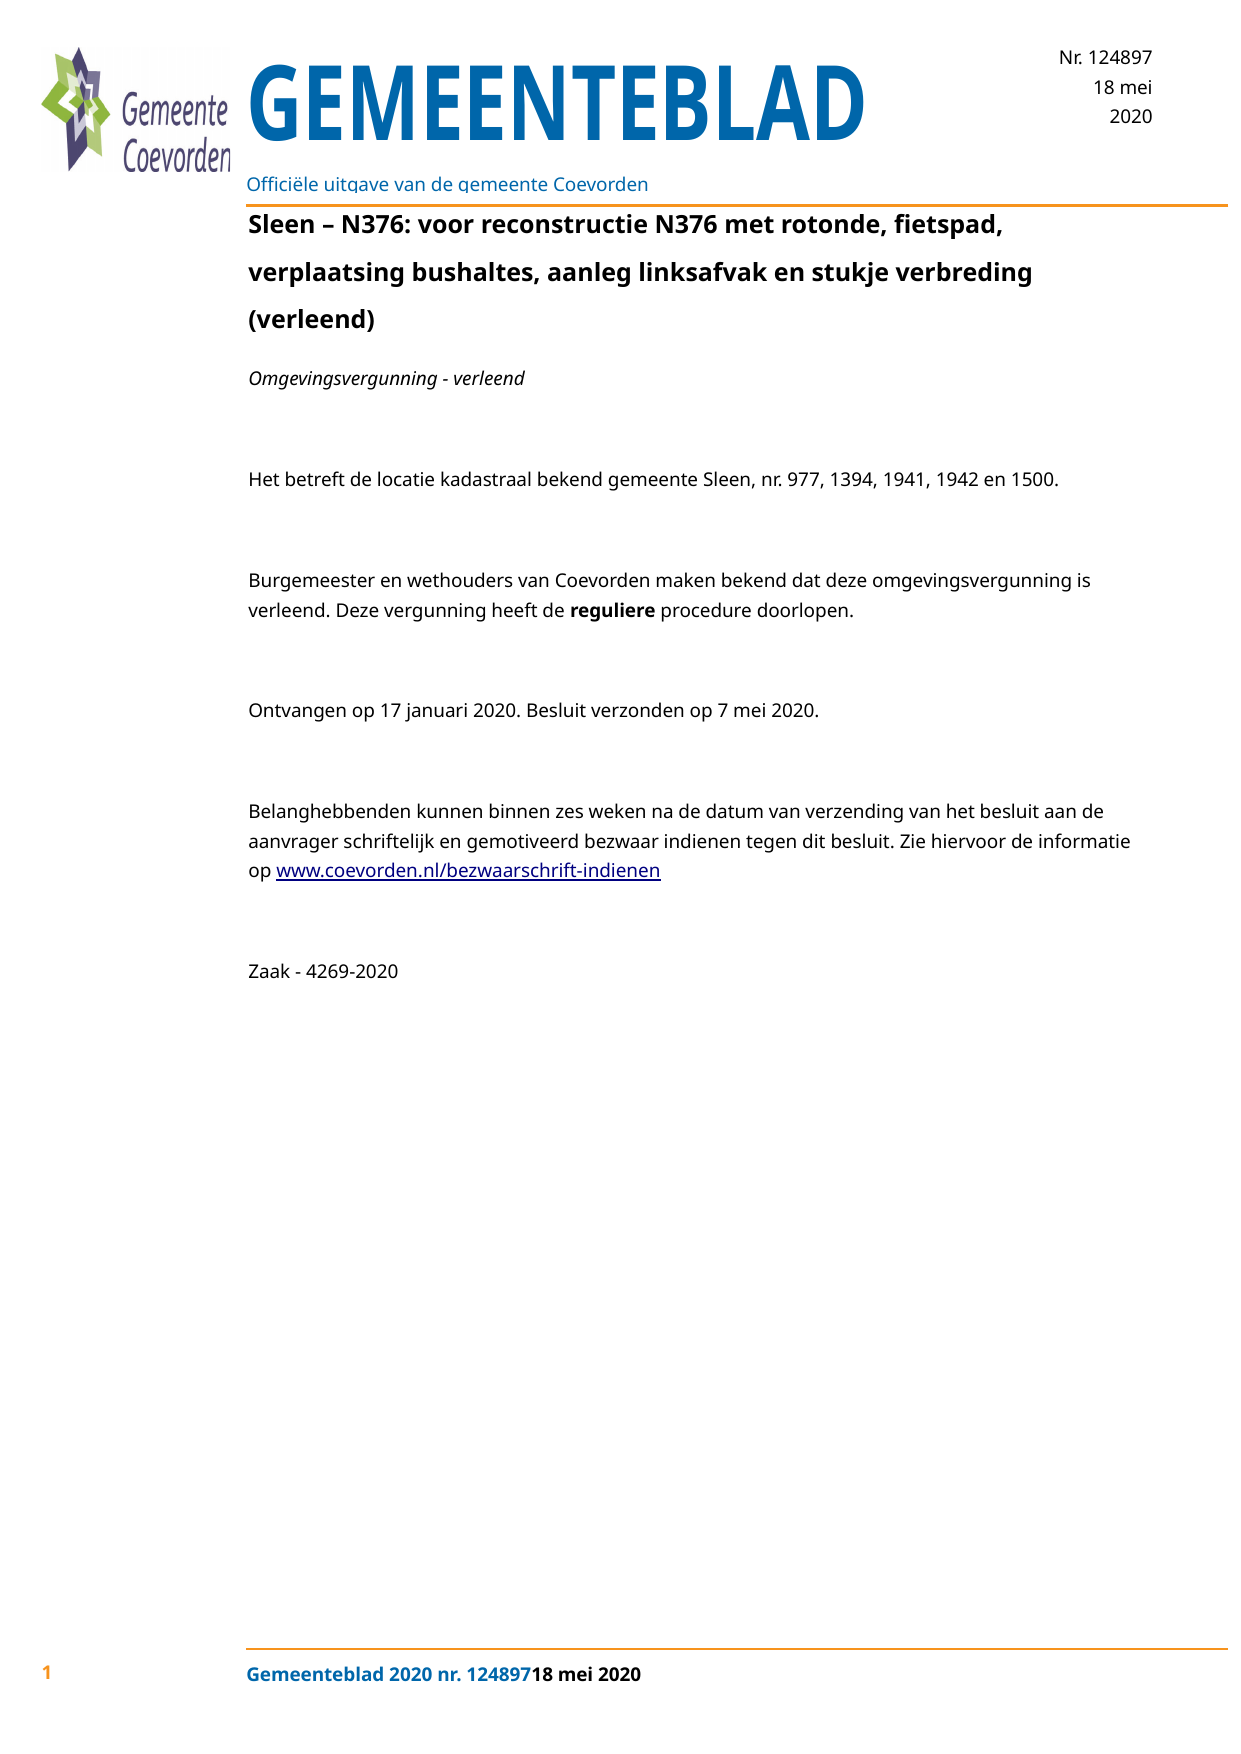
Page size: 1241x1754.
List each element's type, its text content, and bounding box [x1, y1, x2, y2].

text Belanghebbenden kunnen binnen zes weken na de datum van verzending van het besluit aan de aanvrager schriftelijk en gemotiveerd bezwaar indienen tegen dit besluit. Zie hiervoor de informatie op www.coevorden.nl/bezwaarschrift-indienen [248, 798, 1152, 883]
text Ontvangen op 17 januari 2020. Besluit verzonden op 7 mei 2020. [248, 698, 1152, 723]
text Burgemeester en wethouders van Coevorden maken bekend dat deze omgevingsvergunning is verleend. Deze vergunning heeft de reguliere procedure doorlopen. [248, 567, 1152, 622]
text Sleen – N376: voor reconstructie N376 met rotonde, fietspad, verplaatsing bushaltes, aanleg linksafvak en stukje verbreding (verleend) [248, 207, 1152, 336]
text Zaak - 4269-2020 [248, 958, 1152, 984]
text Omgevingsvergunning - verleend [248, 366, 1152, 391]
text Het betreft de locatie kadastraal bekend gemeente Sleen, nr. 977, 1394, 1941, 1942 en 1500. [248, 466, 1152, 492]
picture [41, 47, 231, 172]
